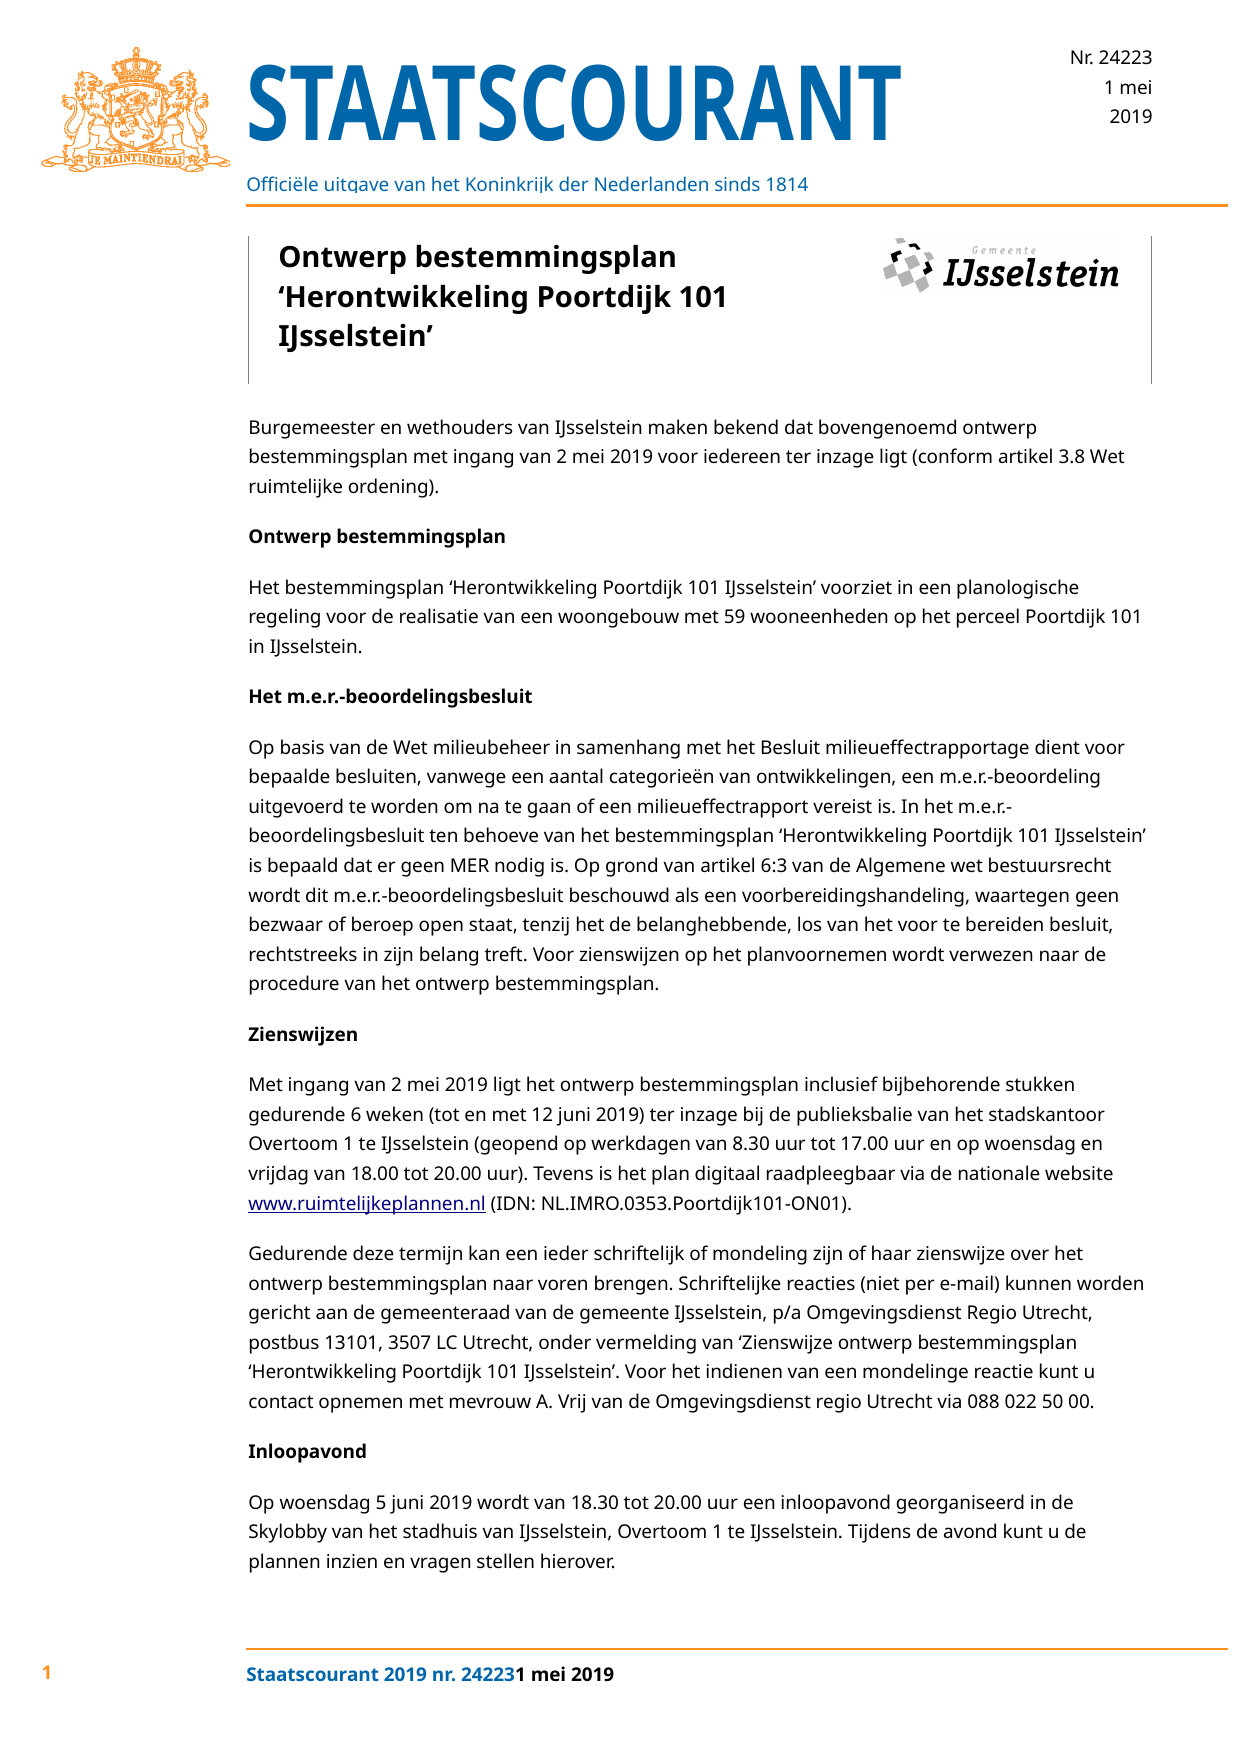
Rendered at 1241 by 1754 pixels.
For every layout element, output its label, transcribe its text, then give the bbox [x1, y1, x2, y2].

text Inloopavond [248, 1438, 1152, 1464]
text Burgemeester en wethouders van IJsselstein maken bekend dat bovengenoemd ontwerp bestemmingsplan met ingang van 2 mei 2019 voor iedereen ter inzage ligt (conform artikel 3.8 Wet ruimtelijke ordening). [248, 414, 1152, 499]
table_header [850, 236, 1151, 384]
text Het bestemmingsplan ‘Herontwikkeling Poortdijk 101 IJsselstein’ voorziet in een planologische regeling voor de realisatie van een woongebouw met 59 wooneenheden op het perceel Poortdijk 101 in IJsselstein. [248, 574, 1152, 659]
table_header Ontwerp bestemmingsplan ‘Herontwikkeling Poortdijk 101 IJsselstein’ [249, 236, 850, 384]
picture [882, 236, 1119, 293]
picture [41, 47, 231, 172]
text Het m.e.r.-beoordelingsbesluit [248, 683, 1152, 709]
text Met ingang van 2 mei 2019 ligt het ontwerp bestemmingsplan inclusief bijbehorende stukken gedurende 6 weken (tot en met 12 juni 2019) ter inzage bij de publieksbalie van het stadskantoor Overtoom 1 te IJsselstein (geopend op werkdagen van 8.30 uur tot 17.00 uur en op woensdag en vrijdag van 18.00 tot 20.00 uur). Tevens is het plan digitaal raadpleegbaar via de nationale website www.ruimtelijkeplannen.nl (IDN: NL.IMRO.0353.Poortdijk101-ON01). [248, 1071, 1152, 1216]
text Zienswijzen [248, 1021, 1152, 1047]
text Gedurende deze termijn kan een ieder schriftelijk of mondeling zijn of haar zienswijze over het ontwerp bestemmingsplan naar voren brengen. Schriftelijke reacties (niet per e-mail) kunnen worden gericht aan de gemeenteraad van de gemeente IJsselstein, p/a Omgevingsdienst Regio Utrecht, postbus 13101, 3507 LC Utrecht, onder vermelding van ‘Zienswijze ontwerp bestemmingsplan ‘Herontwikkeling Poortdijk 101 IJsselstein’. Voor het indienen van een mondelinge reactie kunt u contact opnemen met mevrouw A. Vrij van de Omgevingsdienst regio Utrecht via 088 022 50 00. [248, 1240, 1152, 1414]
text Op basis van de Wet milieubeheer in samenhang met het Besluit milieueffectrapportage dient voor bepaalde besluiten, vanwege een aantal categorieën van ontwikkelingen, een m.e.r.-beoordeling uitgevoerd te worden om na te gaan of een milieueffectrapport vereist is. In het m.e.r.-beoordelingsbesluit ten behoeve van het bestemmingsplan ‘Herontwikkeling Poortdijk 101 IJsselstein’ is bepaald dat er geen MER nodig is. Op grond van artikel 6:3 van de Algemene wet bestuursrecht wordt dit m.e.r.-beoordelingsbesluit beschouwd als een voorbereidingshandeling, waartegen geen bezwaar of beroep open staat, tenzij het de belanghebbende, los van het voor te bereiden besluit, rechtstreeks in zijn belang treft. Voor zienswijzen op het planvoornemen wordt verwezen naar de procedure van het ontwerp bestemmingsplan. [248, 734, 1152, 996]
text Ontwerp bestemmingsplan [248, 523, 1152, 549]
text Op woensdag 5 juni 2019 wordt van 18.30 tot 20.00 uur een inloopavond georganiseerd in de Skylobby van het stadhuis van IJsselstein, Overtoom 1 te IJsselstein. Tijdens de avond kunt u de plannen inzien en vragen stellen hierover. [248, 1489, 1152, 1574]
